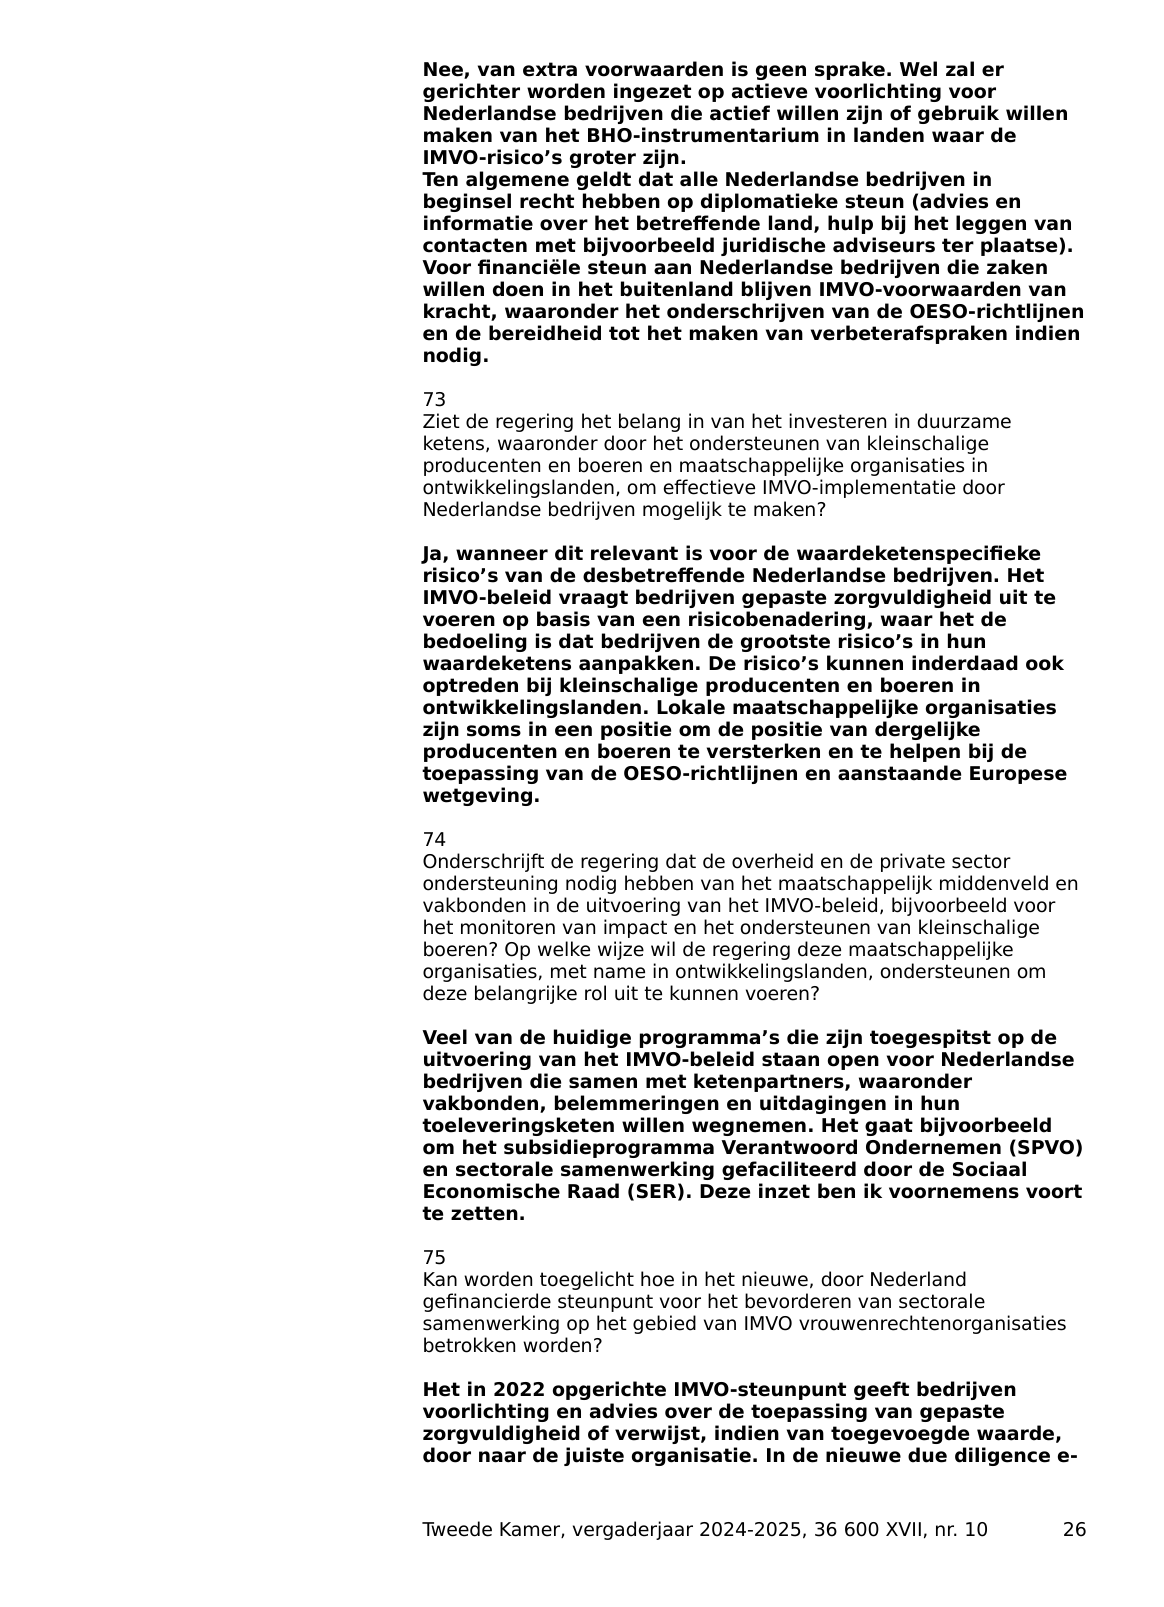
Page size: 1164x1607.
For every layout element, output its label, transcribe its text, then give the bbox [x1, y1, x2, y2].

text Nee, van extra voorwaarden is geen sprake. Wel zal er gerichter worden ingezet op actieve voorlichting voor Nederlandse bedrijven die actief willen zijn of gebruik willen maken van het BHO-instrumentarium in landen waar de IMVO-risico’s groter zijn. [422, 59, 1087, 169]
text 73 [422, 389, 1087, 411]
text Veel van de huidige programma’s die zijn toegespitst op de uitvoering van het IMVO-beleid staan open voor Nederlandse bedrijven die samen met ketenpartners, waaronder vakbonden, belemmeringen en uitdagingen in hun toeleveringsketen willen wegnemen. Het gaat bijvoorbeeld om het subsidieprogramma Verantwoord Ondernemen (SPVO) en sectorale samenwerking gefaciliteerd door de Sociaal Economische Raad (SER). Deze inzet ben ik voornemens voort te zetten. [422, 1027, 1087, 1225]
text Ja, wanneer dit relevant is voor de waardeketenspecifieke risico’s van de desbetreffende Nederlandse bedrijven. Het IMVO-beleid vraagt bedrijven gepaste zorgvuldigheid uit te voeren op basis van een risicobenadering, waar het de bedoeling is dat bedrijven de grootste risico’s in hun waardeketens aanpakken. De risico’s kunnen inderdaad ook optreden bij kleinschalige producenten en boeren in ontwikkelingslanden. Lokale maatschappelijke organisaties zijn soms in een positie om de positie van dergelijke producenten en boeren te versterken en te helpen bij de toepassing van de OESO-richtlijnen en aanstaande Europese wetgeving. [422, 543, 1087, 807]
text Onderschrijft de regering dat de overheid en de private sector ondersteuning nodig hebben van het maatschappelijk middenveld en vakbonden in de uitvoering van het IMVO-beleid, bijvoorbeeld voor het monitoren van impact en het ondersteunen van kleinschalige boeren? Op welke wijze wil de regering deze maatschappelijke organisaties, met name in ontwikkelingslanden, ondersteunen om deze belangrijke rol uit te kunnen voeren? [422, 851, 1087, 1005]
text 74 [422, 829, 1087, 851]
text Het in 2022 opgerichte IMVO-steunpunt geeft bedrijven voorlichting en advies over de toepassing van gepaste zorgvuldigheid of verwijst, indien van toegevoegde waarde, door naar de juiste organisatie. In de nieuwe due diligence e- [422, 1379, 1087, 1467]
text Ten algemene geldt dat alle Nederlandse bedrijven in beginsel recht hebben op diplomatieke steun (advies en informatie over het betreffende land, hulp bij het leggen van contacten met bijvoorbeeld juridische adviseurs ter plaatse). Voor financiële steun aan Nederlandse bedrijven die zaken willen doen in het buitenland blijven IMVO-voorwaarden van kracht, waaronder het onderschrijven van de OESO-richtlijnen en de bereidheid tot het maken van verbeterafspraken indien nodig. [422, 169, 1087, 367]
text Kan worden toegelicht hoe in het nieuwe, door Nederland gefinancierde steunpunt voor het bevorderen van sectorale samenwerking op het gebied van IMVO vrouwenrechtenorganisaties betrokken worden? [422, 1269, 1087, 1357]
text Ziet de regering het belang in van het investeren in duurzame ketens, waaronder door het ondersteunen van kleinschalige producenten en boeren en maatschappelijke organisaties in ontwikkelingslanden, om effectieve IMVO-implementatie door Nederlandse bedrijven mogelijk te maken? [422, 411, 1087, 521]
text 75 [422, 1247, 1087, 1269]
